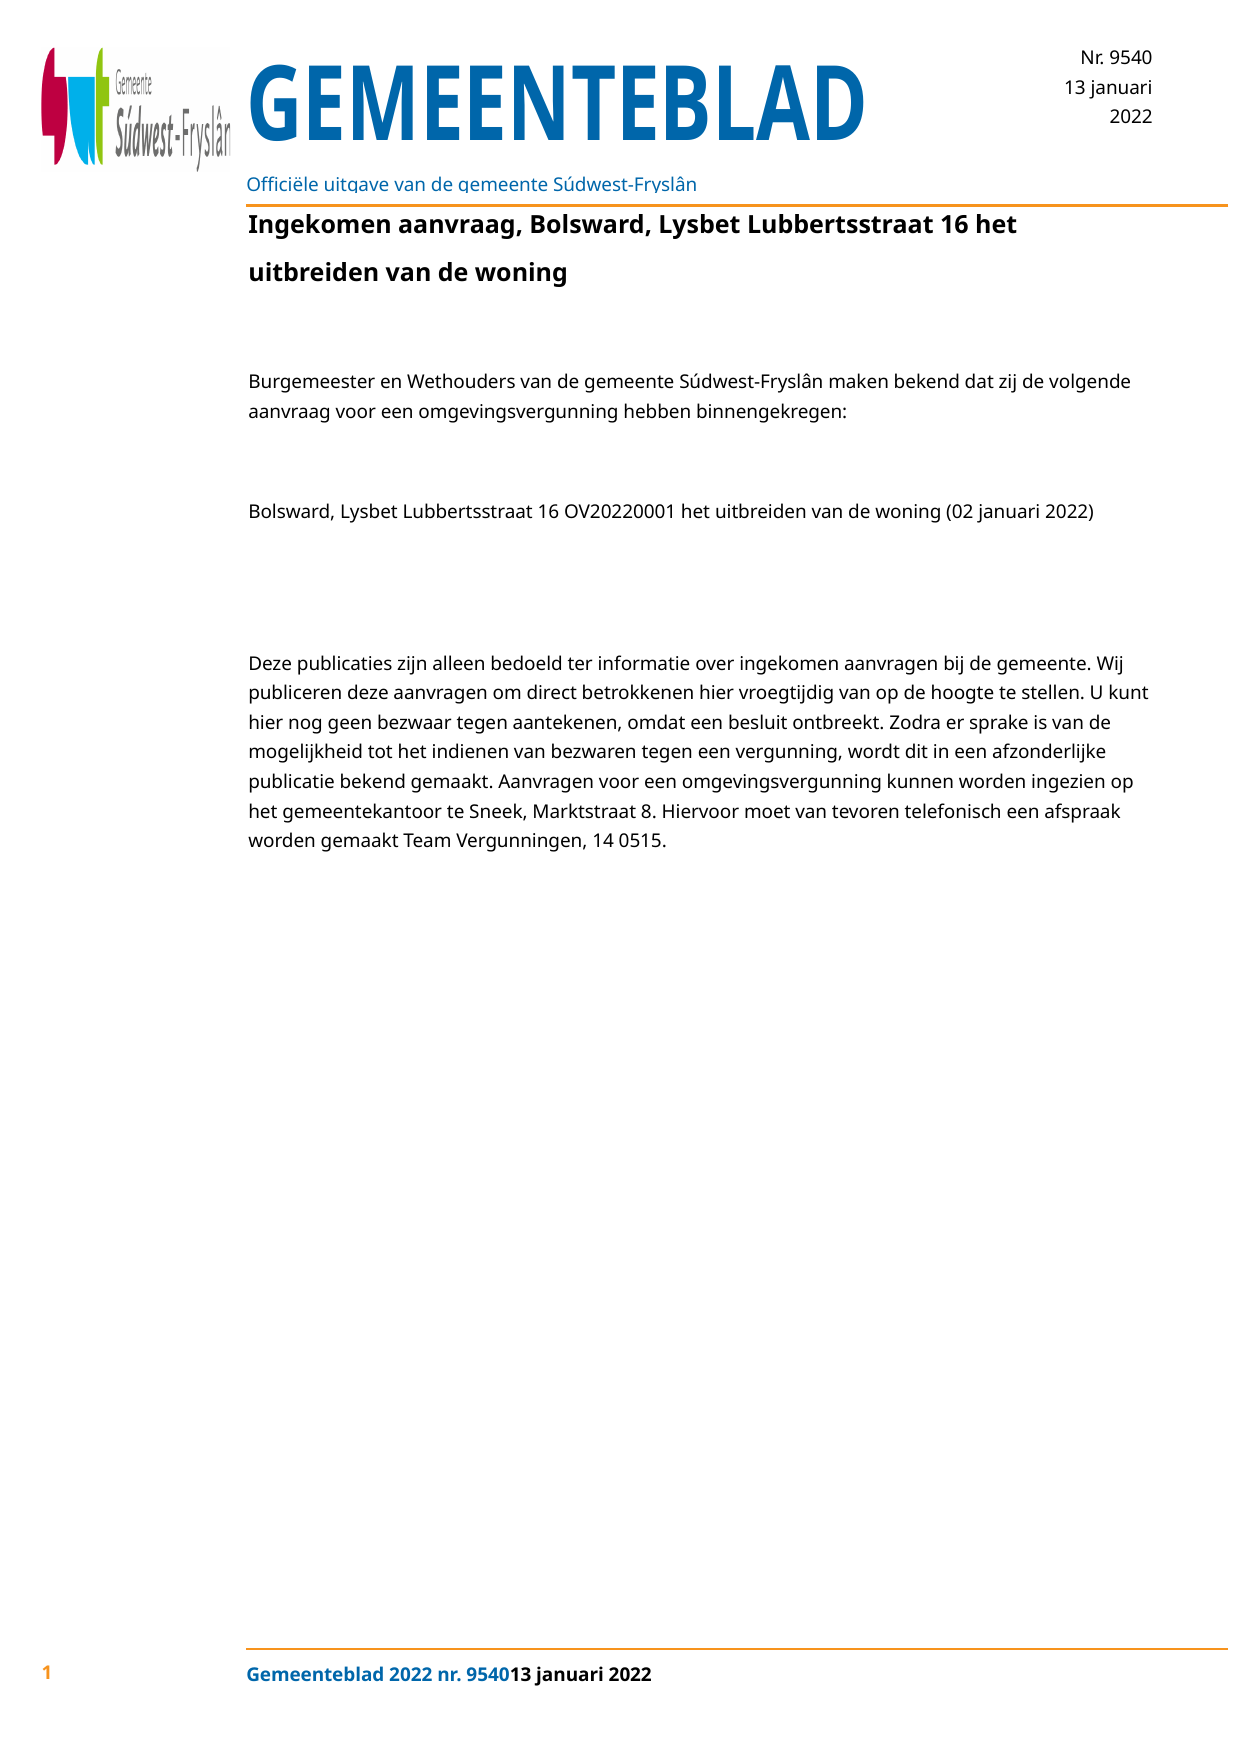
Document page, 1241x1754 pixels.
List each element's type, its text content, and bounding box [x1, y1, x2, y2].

text Deze publicaties zijn alleen bedoeld ter informatie over ingekomen aanvragen bij de gemeente. Wij publiceren deze aanvragen om direct betrokkenen hier vroegtijdig van op de hoogte te stellen. U kunt hier nog geen bezwaar tegen aantekenen, omdat een besluit ontbreekt. Zodra er sprake is van de mogelijkheid tot het indienen van bezwaren tegen een vergunning, wordt dit in een afzonderlijke publicatie bekend gemaakt. Aanvragen voor een omgevingsvergunning kunnen worden ingezien op het gemeentekantoor te Sneek, Marktstraat 8. Hiervoor moet van tevoren telefonisch een afspraak worden gemaakt Team Vergunningen, 14 0515. [248, 650, 1152, 853]
text Burgemeester en Wethouders van de gemeente Súdwest-Fryslân maken bekend dat zij de volgende aanvraag voor een omgevingsvergunning hebben binnengekregen: [248, 368, 1152, 424]
text Ingekomen aanvraag, Bolsward, Lysbet Lubbertsstraat 16 het uitbreiden van de woning [248, 207, 1152, 288]
picture [41, 47, 231, 172]
text Bolsward, Lysbet Lubbertsstraat 16 OV20220001 het uitbreiden van de woning (02 januari 2022) [248, 499, 1152, 524]
